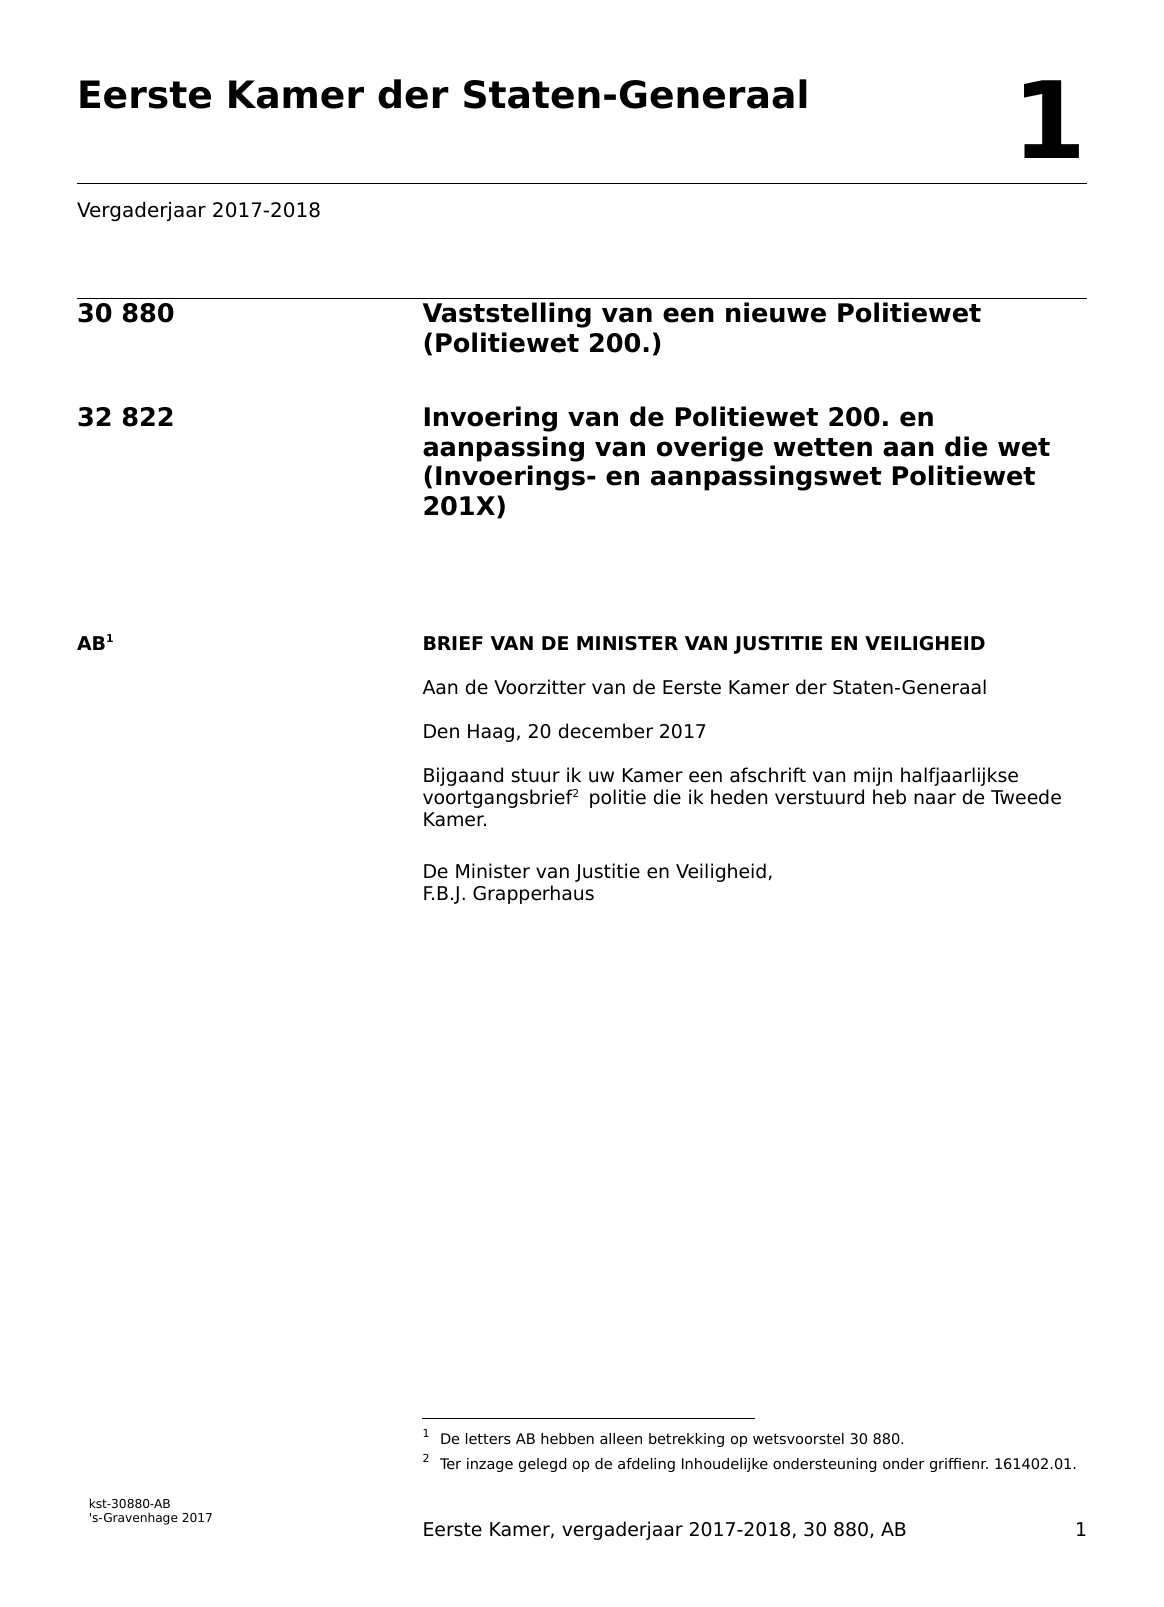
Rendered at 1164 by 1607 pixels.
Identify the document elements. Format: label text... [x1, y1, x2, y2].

text kst-30880-AB [88, 1497, 323, 1511]
table_header Eerste Kamer der Staten-Generaal [77, 59, 886, 183]
text Ter inzage gelegd op de afdeling Inhoudelijke ondersteuning onder griffienr. 161402.01. [422, 1452, 1087, 1474]
table_header 1 [886, 59, 1087, 183]
subtitle AB BRIEF VAN DE MINISTER VAN JUSTITIE EN VEILIGHEID [77, 632, 1087, 654]
text Den Haag, 20 december 2017 [422, 721, 1087, 743]
text Bijgaand stuur ik uw Kamer een afschrift van mijn halfjaarlijkse voortgangsbrief politie die ik heden verstuurd heb naar de Tweede Kamer. [422, 765, 1087, 831]
text De letters AB hebben alleen betrekking op wetsvoorstel 30 880. [422, 1427, 1087, 1449]
text De Minister van Justitie en Veiligheid, F.B.J. Grapperhaus [422, 861, 1087, 905]
text 's-Gravenhage 2017 [88, 1511, 323, 1525]
table_cell Vergaderjaar 2017-2018 [77, 184, 1087, 298]
subtitle 30 880 Vaststelling van een nieuwe Politiewet (Politiewet 200.) [77, 299, 1087, 358]
text Aan de Voorzitter van de Eerste Kamer der Staten-Generaal [422, 677, 1087, 699]
subtitle 32 822 Invoering van de Politiewet 200. en aanpassing van overige wetten aan die wet (Invoerings- en aanpassingswet Politiewet 201X) [77, 403, 1087, 521]
